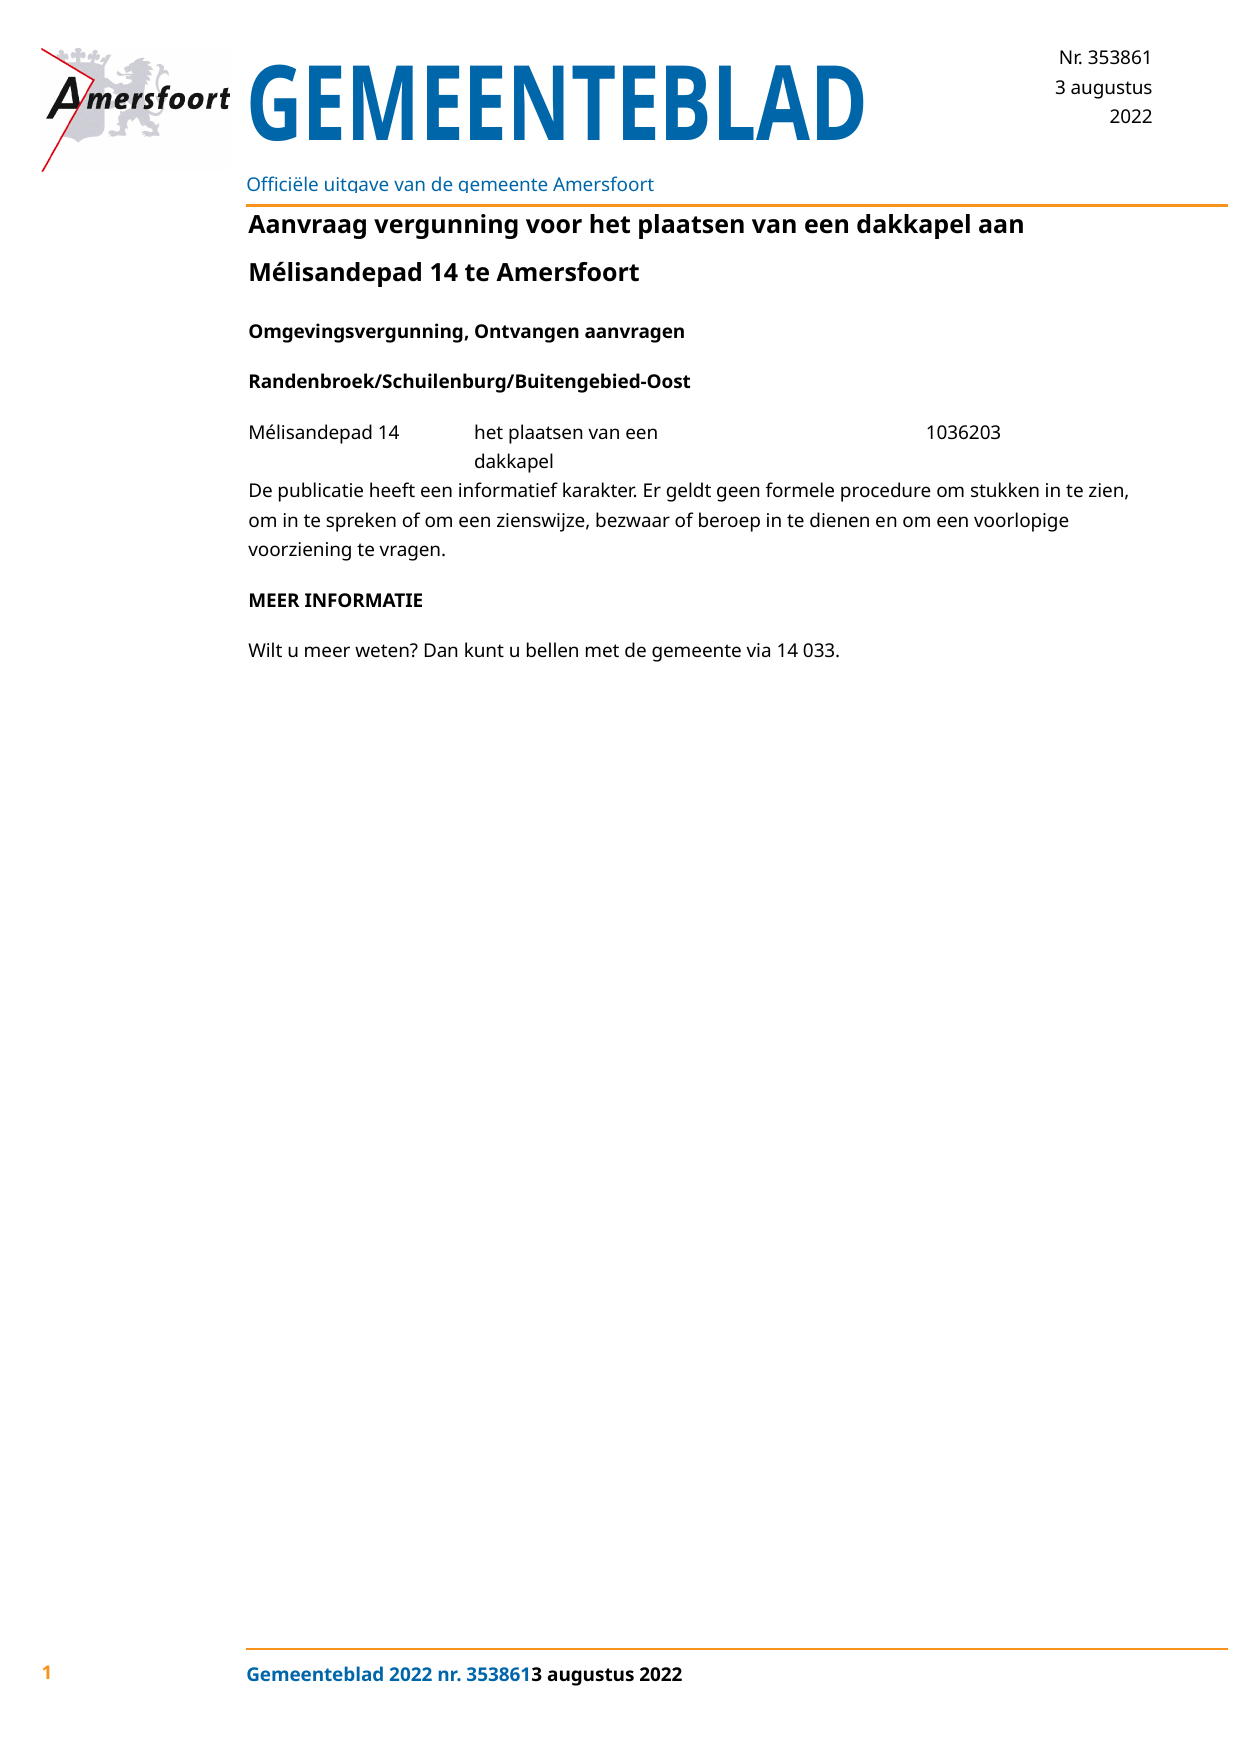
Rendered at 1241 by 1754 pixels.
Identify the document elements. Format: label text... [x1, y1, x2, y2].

table_header Mélisandepad 14 [248, 419, 474, 474]
table_header 1036203 [926, 419, 1152, 474]
text De publicatie heeft een informatief karakter. Er geldt geen formele procedure om stukken in te zien, om in te spreken of om een zienswijze, bezwaar of beroep in te dienen en om een voorlopige voorziening te vragen. [248, 477, 1152, 562]
text Randenbroek/Schuilenburg/Buitengebied-Oost [248, 368, 1152, 394]
text Aanvraag vergunning voor het plaatsen van een dakkapel aan Mélisandepad 14 te Amersfoort [248, 207, 1152, 288]
text MEER INFORMATIE [248, 587, 1152, 613]
table_header [700, 419, 926, 474]
table_header het plaatsen van een dakkapel [474, 419, 700, 474]
text Wilt u meer weten? Dan kunt u bellen met de gemeente via 14 033. [248, 637, 1152, 663]
picture [41, 47, 231, 172]
text Omgevingsvergunning, Ontvangen aanvragen [248, 318, 1152, 344]
